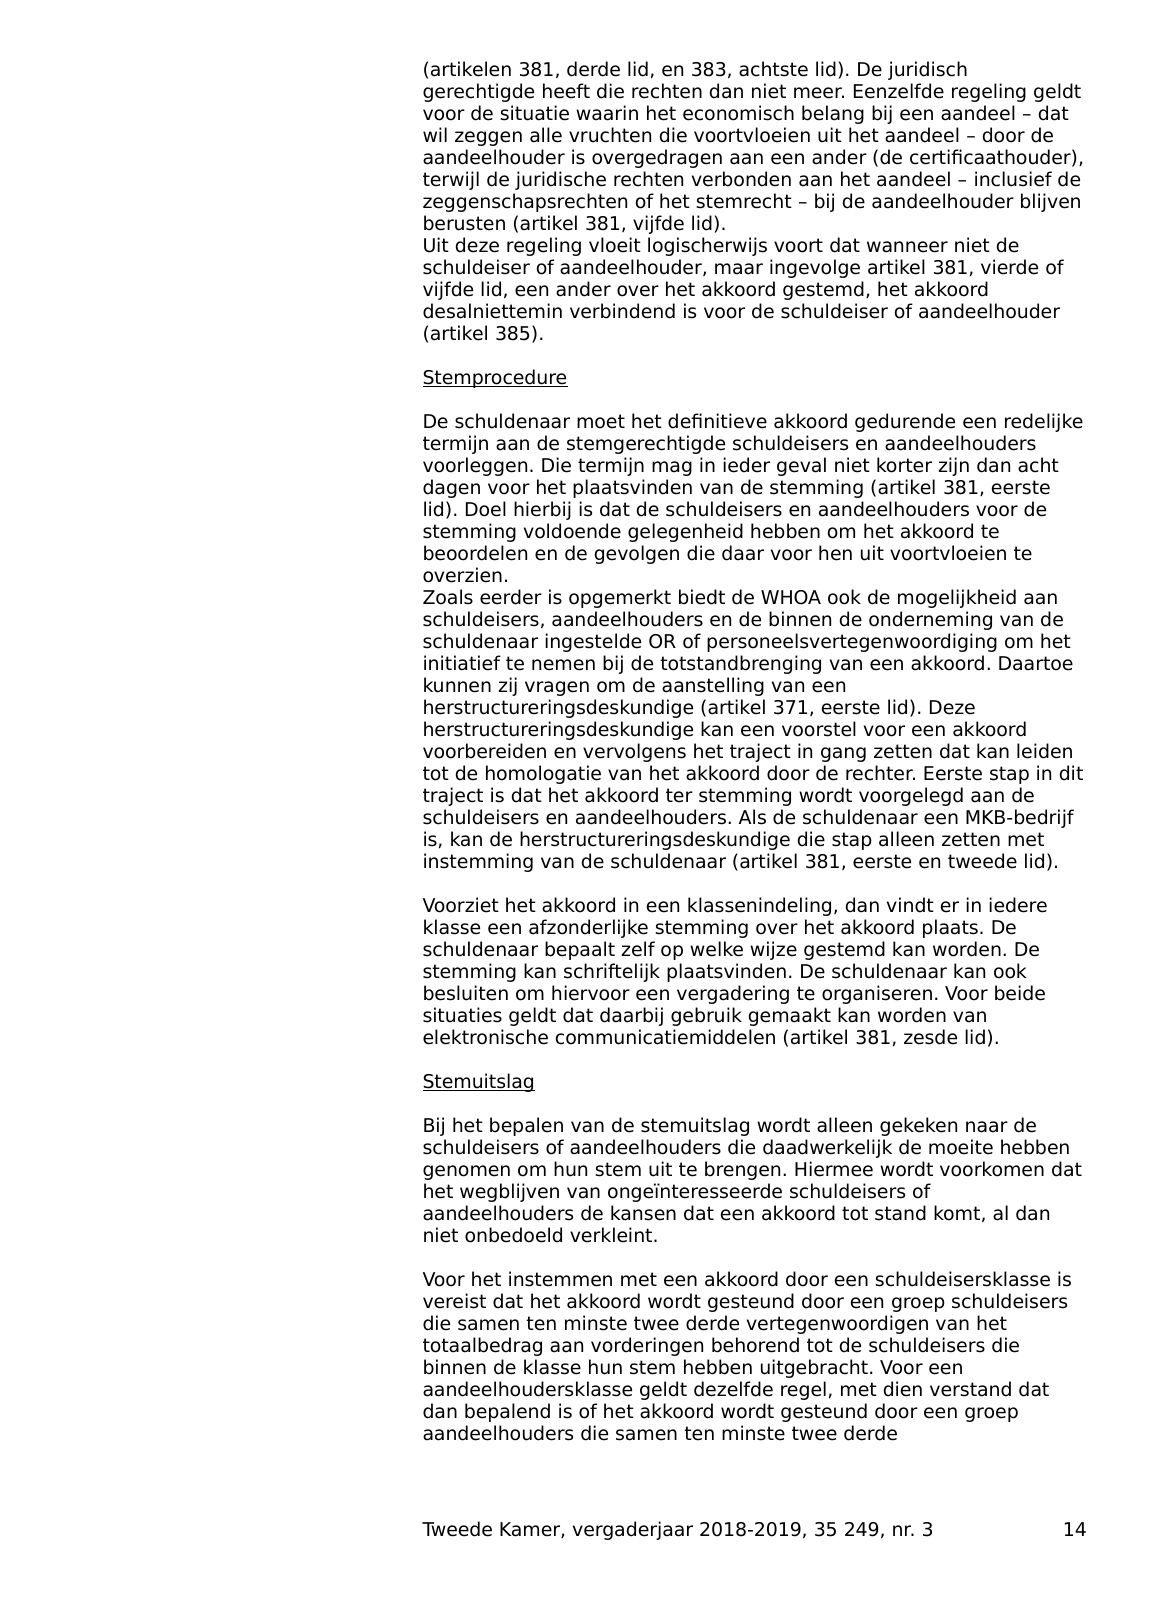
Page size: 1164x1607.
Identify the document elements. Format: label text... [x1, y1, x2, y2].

text Uit deze regeling vloeit logischerwijs voort dat wanneer niet de schuldeiser of aandeelhouder, maar ingevolge artikel 381, vierde of vijfde lid, een ander over het akkoord gestemd, het akkoord desalniettemin verbindend is voor de schuldeiser of aandeelhouder (artikel 385). [422, 235, 1087, 345]
text Bij het bepalen van de stemuitslag wordt alleen gekeken naar de schuldeisers of aandeelhouders die daadwerkelijk de moeite hebben genomen om hun stem uit te brengen. Hiermee wordt voorkomen dat het wegblijven van ongeïnteresseerde schuldeisers of aandeelhouders de kansen dat een akkoord tot stand komt, al dan niet onbedoeld verkleint. [422, 1115, 1087, 1247]
text (artikelen 381, derde lid, en 383, achtste lid). De juridisch gerechtigde heeft die rechten dan niet meer. Eenzelfde regeling geldt voor de situatie waarin het economisch belang bij een aandeel – dat wil zeggen alle vruchten die voortvloeien uit het aandeel – door de aandeelhouder is overgedragen aan een ander (de certificaathouder), terwijl de juridische rechten verbonden aan het aandeel – inclusief de zeggenschapsrechten of het stemrecht – bij de aandeelhouder blijven berusten (artikel 381, vijfde lid). [422, 59, 1087, 235]
subtitle Stemprocedure [422, 367, 1087, 389]
text De schuldenaar moet het definitieve akkoord gedurende een redelijke termijn aan de stemgerechtigde schuldeisers en aandeelhouders voorleggen. Die termijn mag in ieder geval niet korter zijn dan acht dagen voor het plaatsvinden van de stemming (artikel 381, eerste lid). Doel hierbij is dat de schuldeisers en aandeelhouders voor de stemming voldoende gelegenheid hebben om het akkoord te beoordelen en de gevolgen die daar voor hen uit voortvloeien te overzien. [422, 411, 1087, 587]
text Voor het instemmen met een akkoord door een schuldeisersklasse is vereist dat het akkoord wordt gesteund door een groep schuldeisers die samen ten minste twee derde vertegenwoordigen van het totaalbedrag aan vorderingen behorend tot de schuldeisers die binnen de klasse hun stem hebben uitgebracht. Voor een aandeelhoudersklasse geldt dezelfde regel, met dien verstand dat dan bepalend is of het akkoord wordt gesteund door een groep aandeelhouders die samen ten minste twee derde [422, 1269, 1087, 1445]
text Zoals eerder is opgemerkt biedt de WHOA ook de mogelijkheid aan schuldeisers, aandeelhouders en de binnen de onderneming van de schuldenaar ingestelde OR of personeelsvertegenwoordiging om het initiatief te nemen bij de totstandbrenging van een akkoord. Daartoe kunnen zij vragen om de aanstelling van een herstructureringsdeskundige (artikel 371, eerste lid). Deze herstructureringsdeskundige kan een voorstel voor een akkoord voorbereiden en vervolgens het traject in gang zetten dat kan leiden tot de homologatie van het akkoord door de rechter. Eerste stap in dit traject is dat het akkoord ter stemming wordt voorgelegd aan de schuldeisers en aandeelhouders. Als de schuldenaar een MKB-bedrijf is, kan de herstructureringsdeskundige die stap alleen zetten met instemming van de schuldenaar (artikel 381, eerste en tweede lid). [422, 587, 1087, 873]
subtitle Stemuitslag [422, 1071, 1087, 1093]
text Voorziet het akkoord in een klassenindeling, dan vindt er in iedere klasse een afzonderlijke stemming over het akkoord plaats. De schuldenaar bepaalt zelf op welke wijze gestemd kan worden. De stemming kan schriftelijk plaatsvinden. De schuldenaar kan ook besluiten om hiervoor een vergadering te organiseren. Voor beide situaties geldt dat daarbij gebruik gemaakt kan worden van elektronische communicatiemiddelen (artikel 381, zesde lid). [422, 895, 1087, 1049]
